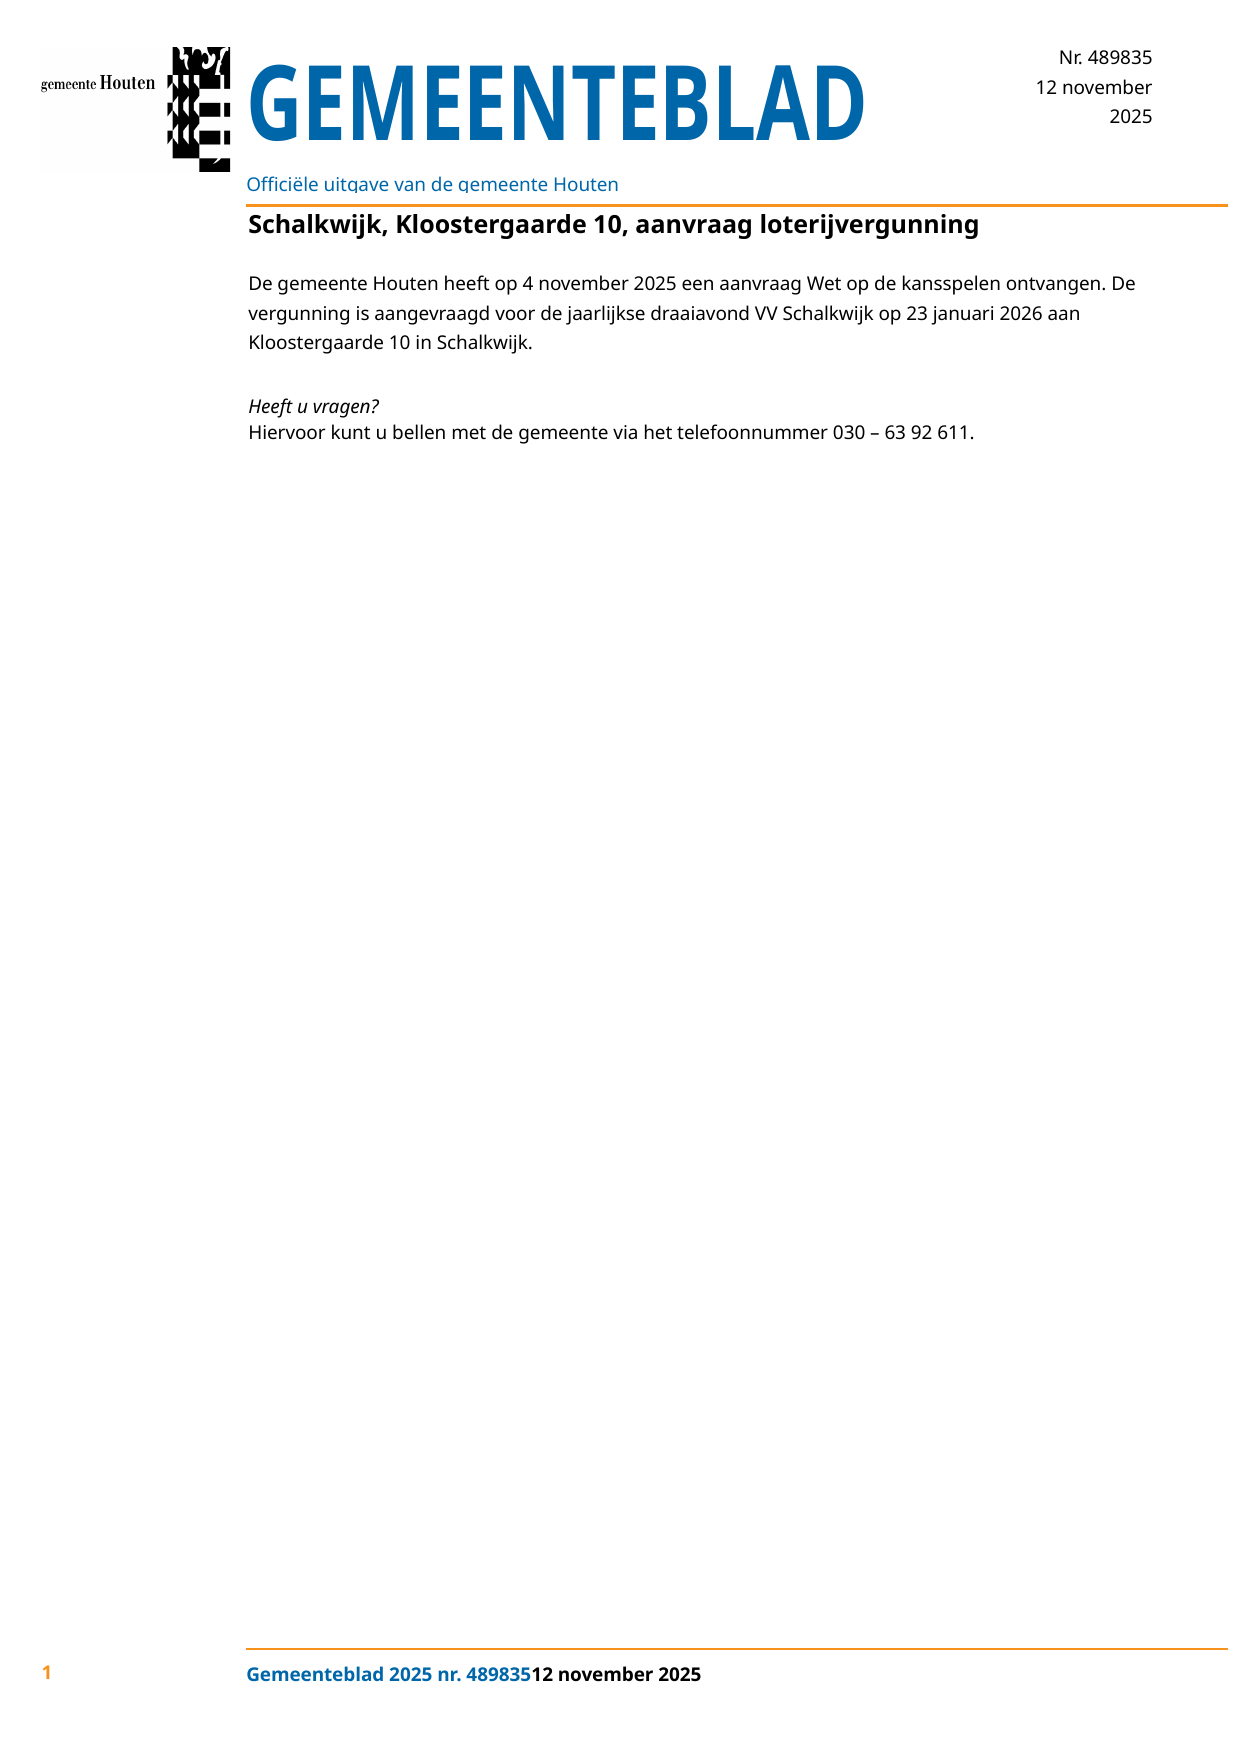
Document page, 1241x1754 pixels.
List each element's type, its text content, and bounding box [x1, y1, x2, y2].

picture [41, 47, 231, 172]
text Heeft u vragen? [248, 393, 1152, 419]
text De gemeente Houten heeft op 4 november 2025 een aanvraag Wet op de kansspelen ontvangen. De vergunning is aangevraagd voor de jaarlijkse draaiavond VV Schalkwijk op 23 januari 2026 aan Kloostergaarde 10 in Schalkwijk. [248, 270, 1152, 355]
text Hiervoor kunt u bellen met de gemeente via het telefoonnummer 030 – 63 92 611. [248, 419, 1152, 445]
text Schalkwijk, Kloostergaarde 10, aanvraag loterijvergunning [248, 207, 1152, 241]
